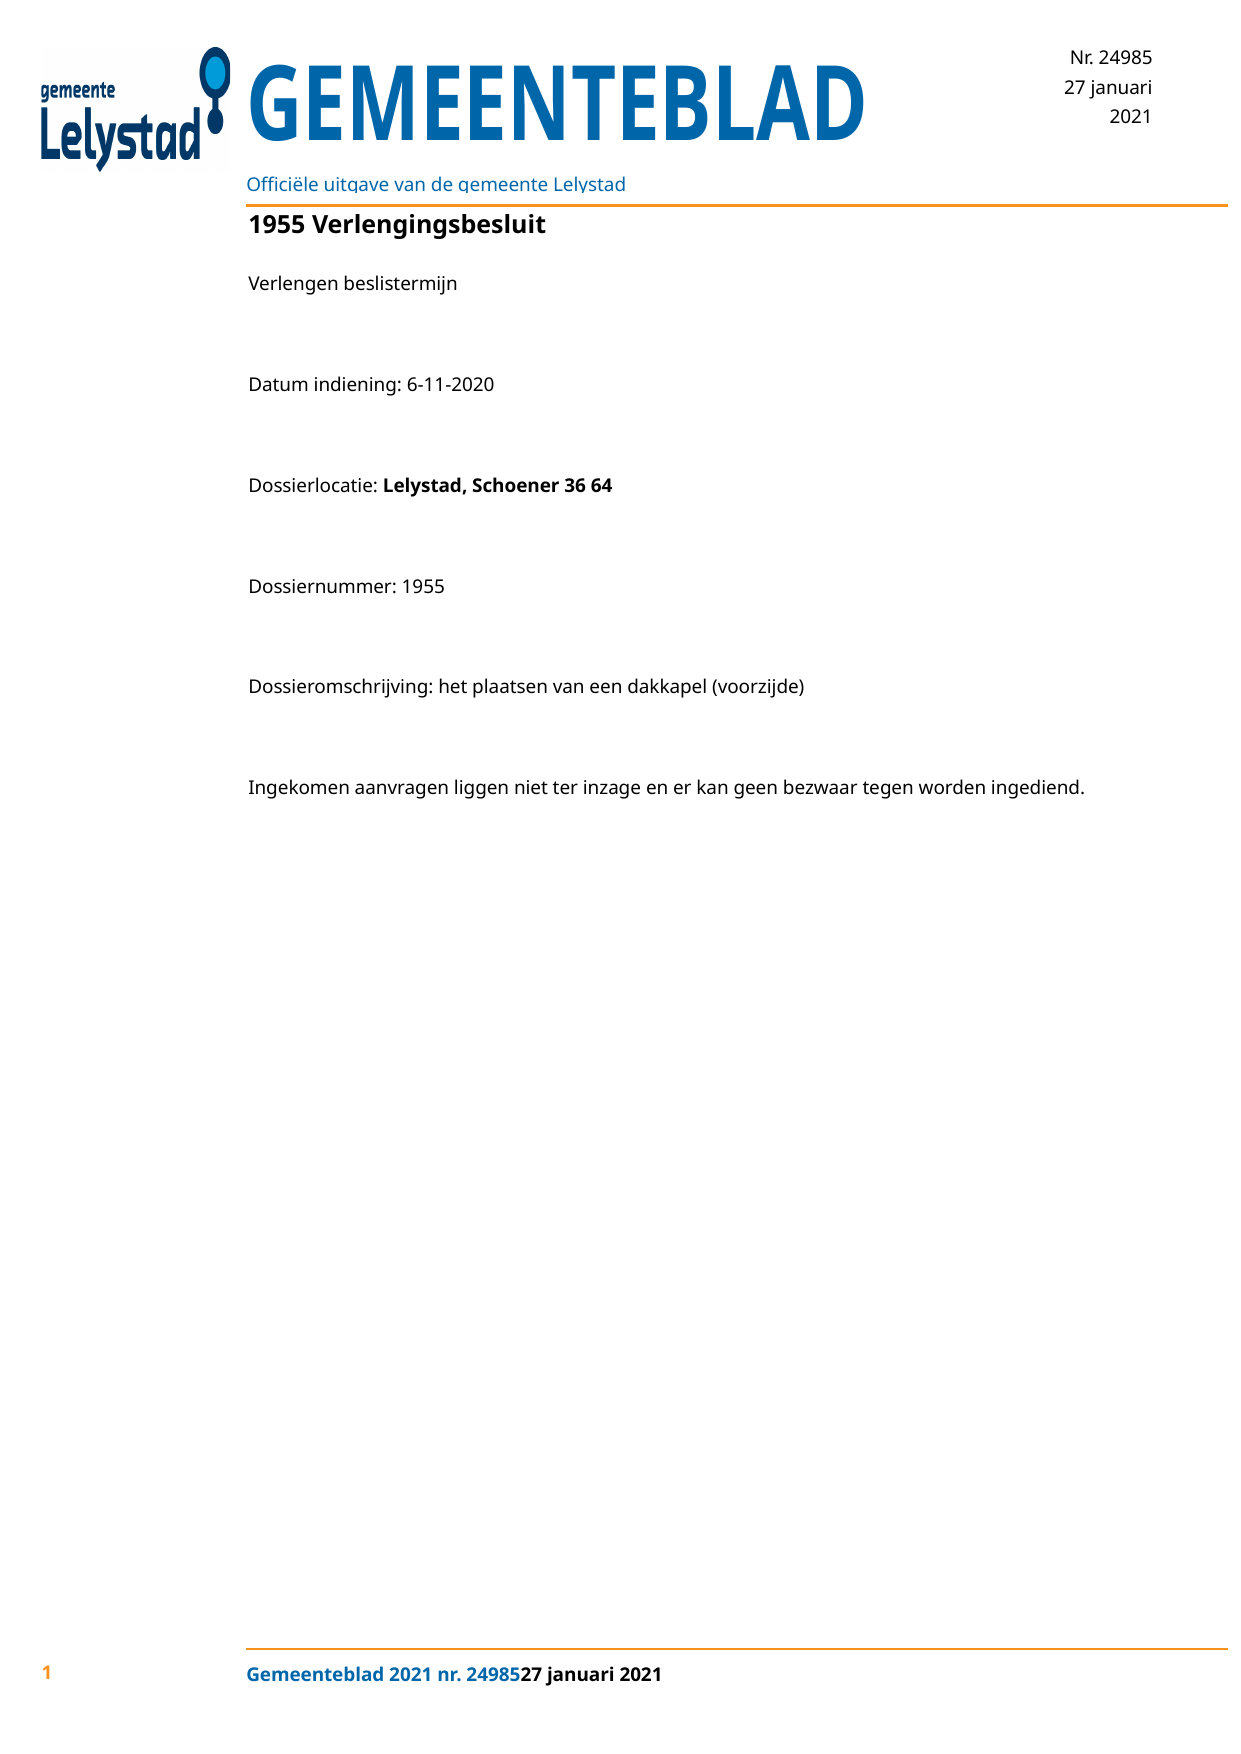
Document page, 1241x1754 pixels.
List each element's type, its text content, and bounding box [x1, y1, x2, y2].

text Dossiernummer: 1955 [248, 573, 1152, 598]
text 1955 Verlengingsbesluit [248, 207, 1152, 241]
text Verlengen beslistermijn [248, 270, 1152, 296]
text Ingekomen aanvragen liggen niet ter inzage en er kan geen bezwaar tegen worden ingediend. [248, 774, 1152, 800]
text Dossierlocatie: Lelystad, Schoener 36 64 [248, 472, 1152, 498]
picture [41, 47, 231, 172]
text Datum indiening: 6-11-2020 [248, 371, 1152, 397]
text Dossieromschrijving: het plaatsen van een dakkapel (voorzijde) [248, 674, 1152, 699]
